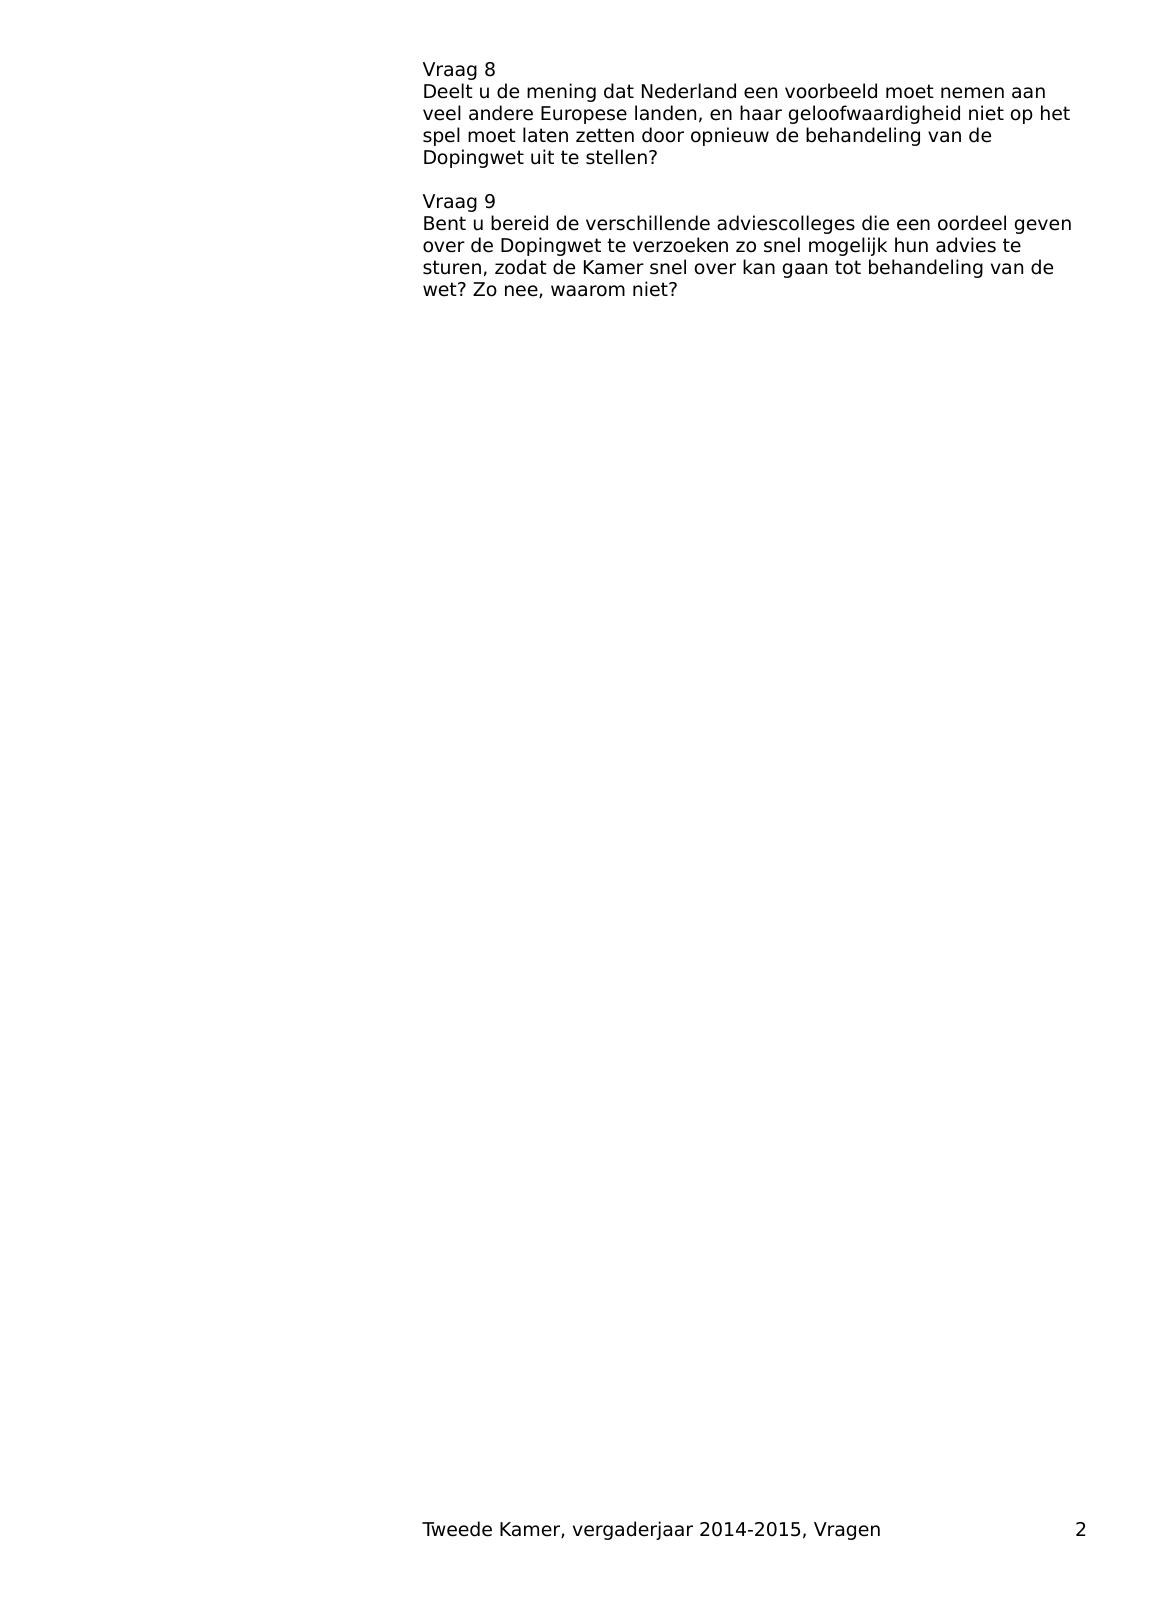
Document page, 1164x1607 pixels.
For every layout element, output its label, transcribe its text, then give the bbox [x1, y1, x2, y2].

text Vraag 8 [422, 59, 1087, 81]
text Bent u bereid de verschillende adviescolleges die een oordeel geven over de Dopingwet te verzoeken zo snel mogelijk hun advies te sturen, zodat de Kamer snel over kan gaan tot behandeling van de wet? Zo nee, waarom niet? [422, 213, 1087, 301]
text Deelt u de mening dat Nederland een voorbeeld moet nemen aan veel andere Europese landen, en haar geloofwaardigheid niet op het spel moet laten zetten door opnieuw de behandeling van de Dopingwet uit te stellen? [422, 81, 1087, 169]
text Vraag 9 [422, 191, 1087, 213]
